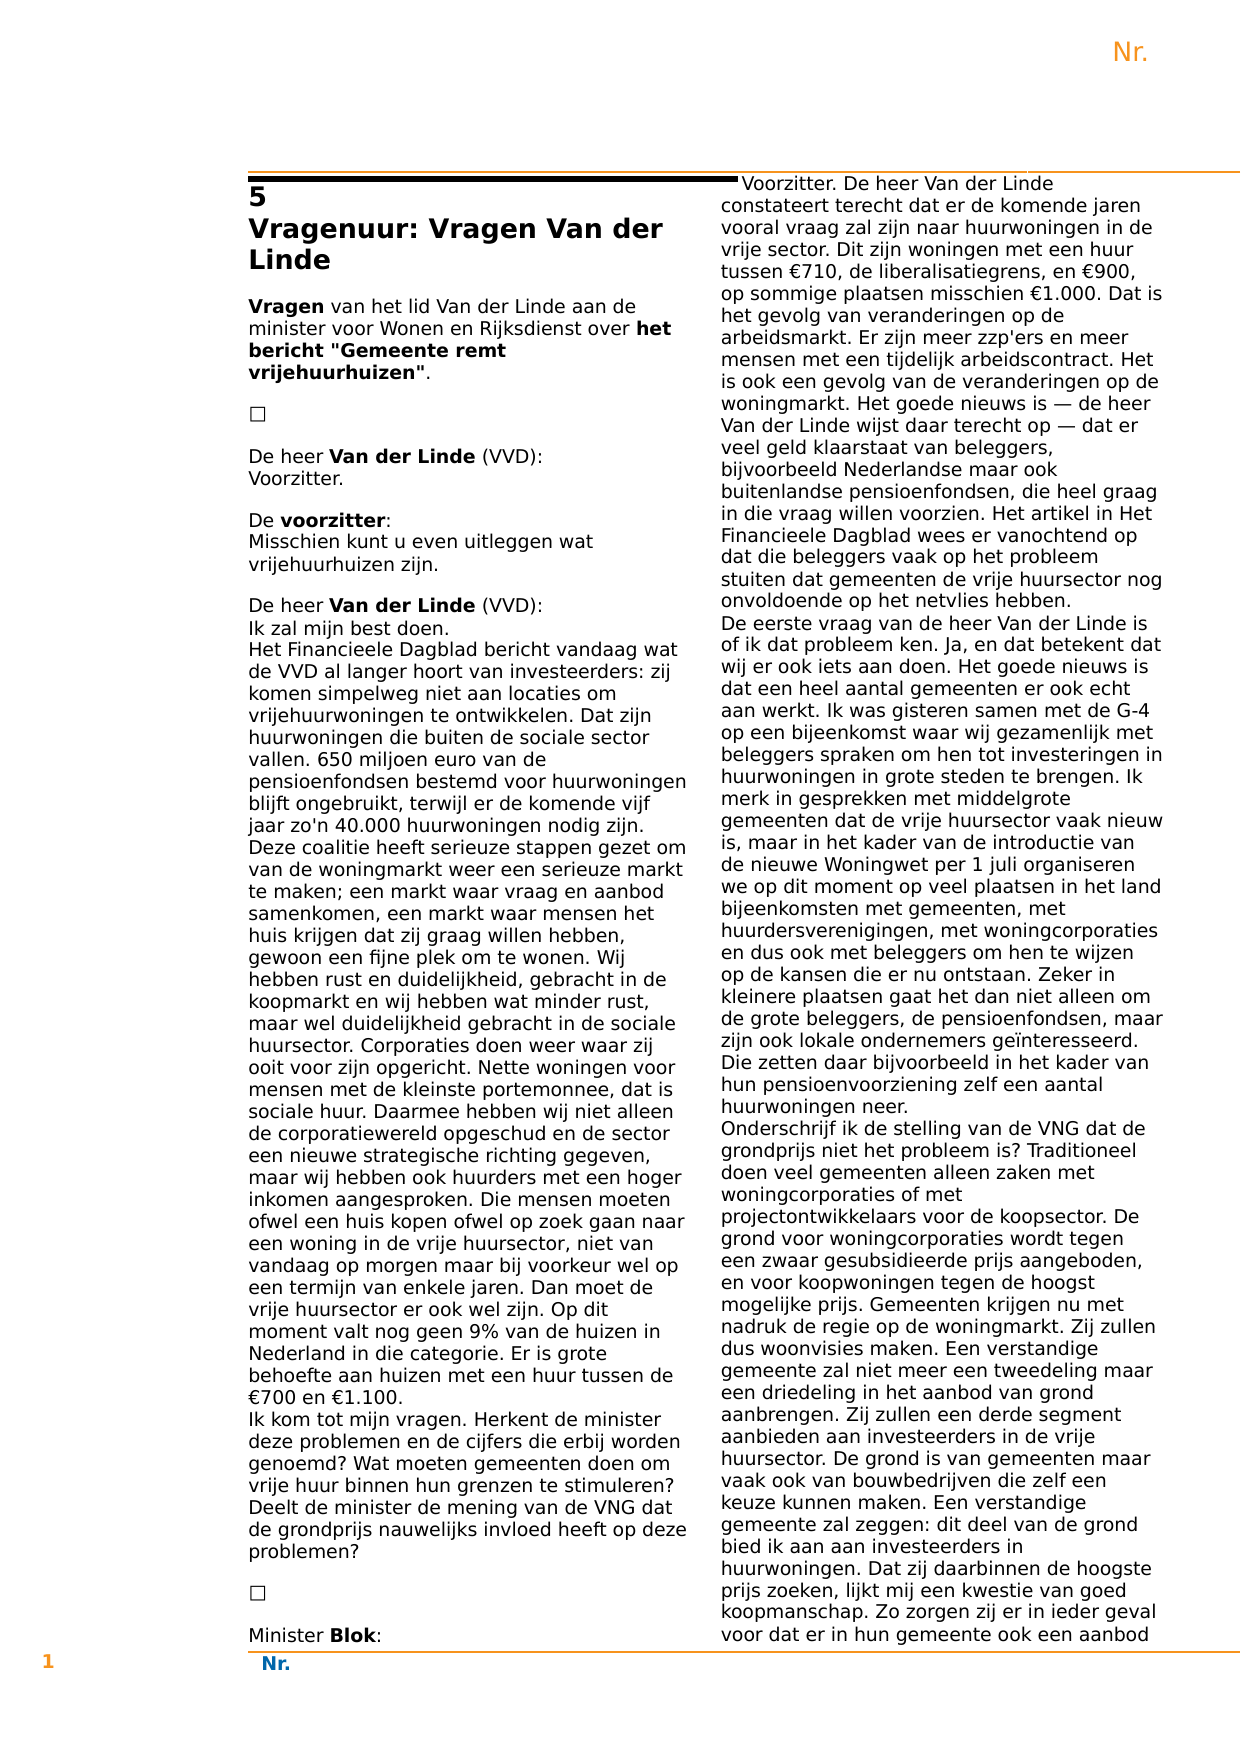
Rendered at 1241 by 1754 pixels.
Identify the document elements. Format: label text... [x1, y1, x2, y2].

text Vragen van het lid Van der Linde aan de minister voor Wonen en Rijksdienst over het bericht "Gemeente remt vrijehuurhuizen". [248, 296, 691, 383]
text De heer Van der Linde (VVD): [248, 446, 691, 467]
text Voorzitter. [248, 467, 691, 489]
text De eerste vraag van de heer Van der Linde is of ik dat probleem ken. Ja, en dat betekent dat wij er ook iets aan doen. Het goede nieuws is dat een heel aantal gemeenten er ook echt aan werkt. Ik was gisteren samen met de G-4 op een bijeenkomst waar wij gezamenlijk met beleggers spraken om hen tot investeringen in huurwoningen in grote steden te brengen. Ik merk in gesprekken met middelgrote gemeenten dat de vrije huursector vaak nieuw is, maar in het kader van de introductie van de nieuwe Woningwet per 1 juli organiseren we op dit moment op veel plaatsen in het land bijeenkomsten met gemeenten, met huurdersverenigingen, met woningcorporaties en dus ook met beleggers om hen te wijzen op de kansen die er nu ontstaan. Zeker in kleinere plaatsen gaat het dan niet alleen om de grote beleggers, de pensioenfondsen, maar zijn ook lokale ondernemers geïnteresseerd. Die zetten daar bijvoorbeeld in het kader van hun pensioenvoorziening zelf een aantal huurwoningen neer. [721, 612, 1163, 1118]
text ⬜ [248, 1582, 691, 1604]
text Voorzitter. De heer Van der Linde constateert terecht dat er de komende jaren vooral vraag zal zijn naar huurwoningen in de vrije sector. Dit zijn woningen met een huur tussen €710, de liberalisatiegrens, en €900, op sommige plaatsen misschien €1.000. Dat is het gevolg van veranderingen op de arbeidsmarkt. Er zijn meer zzp'ers en meer mensen met een tijdelijk arbeidscontract. Het is ook een gevolg van de veranderingen op de woningmarkt. Het goede nieuws is — de heer Van der Linde wijst daar terecht op — dat er veel geld klaarstaat van beleggers, bijvoorbeeld Nederlandse maar ook buitenlandse pensioenfondsen, die heel graag in die vraag willen voorzien. Het artikel in Het Financieele Dagblad wees er vanochtend op dat die beleggers vaak op het probleem stuiten dat gemeenten de vrije huursector nog onvoldoende op het netvlies hebben. [721, 173, 1163, 612]
title 5 Vragenuur: Vragen Van der Linde [248, 182, 691, 276]
text Ik zal mijn best doen. [248, 617, 691, 639]
text Minister Blok: [248, 1624, 691, 1646]
text Misschien kunt u even uitleggen wat vrijehuurhuizen zijn. [248, 531, 691, 575]
text Het Financieele Dagblad bericht vandaag wat de VVD al langer hoort van investeerders: zij komen simpelweg niet aan locaties om vrijehuurwoningen te ontwikkelen. Dat zijn huurwoningen die buiten de sociale sector vallen. 650 miljoen euro van de pensioenfondsen bestemd voor huurwoningen blijft ongebruikt, terwijl er de komende vijf jaar zo'n 40.000 huurwoningen nodig zijn. Deze coalitie heeft serieuze stappen gezet om van de woningmarkt weer een serieuze markt te maken; een markt waar vraag en aanbod samenkomen, een markt waar mensen het huis krijgen dat zij graag willen hebben, gewoon een fijne plek om te wonen. Wij hebben rust en duidelijkheid, gebracht in de koopmarkt en wij hebben wat minder rust, maar wel duidelijkheid gebracht in de sociale huursector. Corporaties doen weer waar zij ooit voor zijn opgericht. Nette woningen voor mensen met de kleinste portemonnee, dat is sociale huur. Daarmee hebben wij niet alleen de corporatiewereld opgeschud en de sector een nieuwe strategische richting gegeven, maar wij hebben ook huurders met een hoger inkomen aangesproken. Die mensen moeten ofwel een huis kopen ofwel op zoek gaan naar een woning in de vrije huursector, niet van vandaag op morgen maar bij voorkeur wel op een termijn van enkele jaren. Dan moet de vrije huursector er ook wel zijn. Op dit moment valt nog geen 9% van de huizen in Nederland in die categorie. Er is grote behoefte aan huizen met een huur tussen de €700 en €1.100. [248, 639, 691, 1409]
text Ik kom tot mijn vragen. Herkent de minister deze problemen en de cijfers die erbij worden genoemd? Wat moeten gemeenten doen om vrije huur binnen hun grenzen te stimuleren? Deelt de minister de mening van de VNG dat de grondprijs nauwelijks invloed heeft op deze problemen? [248, 1409, 691, 1562]
text Onderschrijf ik de stelling van de VNG dat de grondprijs niet het probleem is? Traditioneel doen veel gemeenten alleen zaken met woningcorporaties of met projectontwikkelaars voor de koopsector. De grond voor woningcorporaties wordt tegen een zwaar gesubsidieerde prijs aangeboden, en voor koopwoningen tegen de hoogst mogelijke prijs. Gemeenten krijgen nu met nadruk de regie op de woningmarkt. Zij zullen dus woonvisies maken. Een verstandige gemeente zal niet meer een tweedeling maar een driedeling in het aanbod van grond aanbrengen. Zij zullen een derde segment aanbieden aan investeerders in de vrije huursector. De grond is van gemeenten maar vaak ook van bouwbedrijven die zelf een keuze kunnen maken. Een verstandige gemeente zal zeggen: dit deel van de grond bied ik aan aan investeerders in huurwoningen. Dat zij daarbinnen de hoogste prijs zoeken, lijkt mij een kwestie van goed koopmanschap. Zo zorgen zij er in ieder geval voor dat er in hun gemeente ook een aanbod [721, 1118, 1163, 1645]
text ⬜ [248, 403, 691, 426]
text De voorzitter: [248, 509, 691, 531]
text De heer Van der Linde (VVD): [248, 595, 691, 617]
